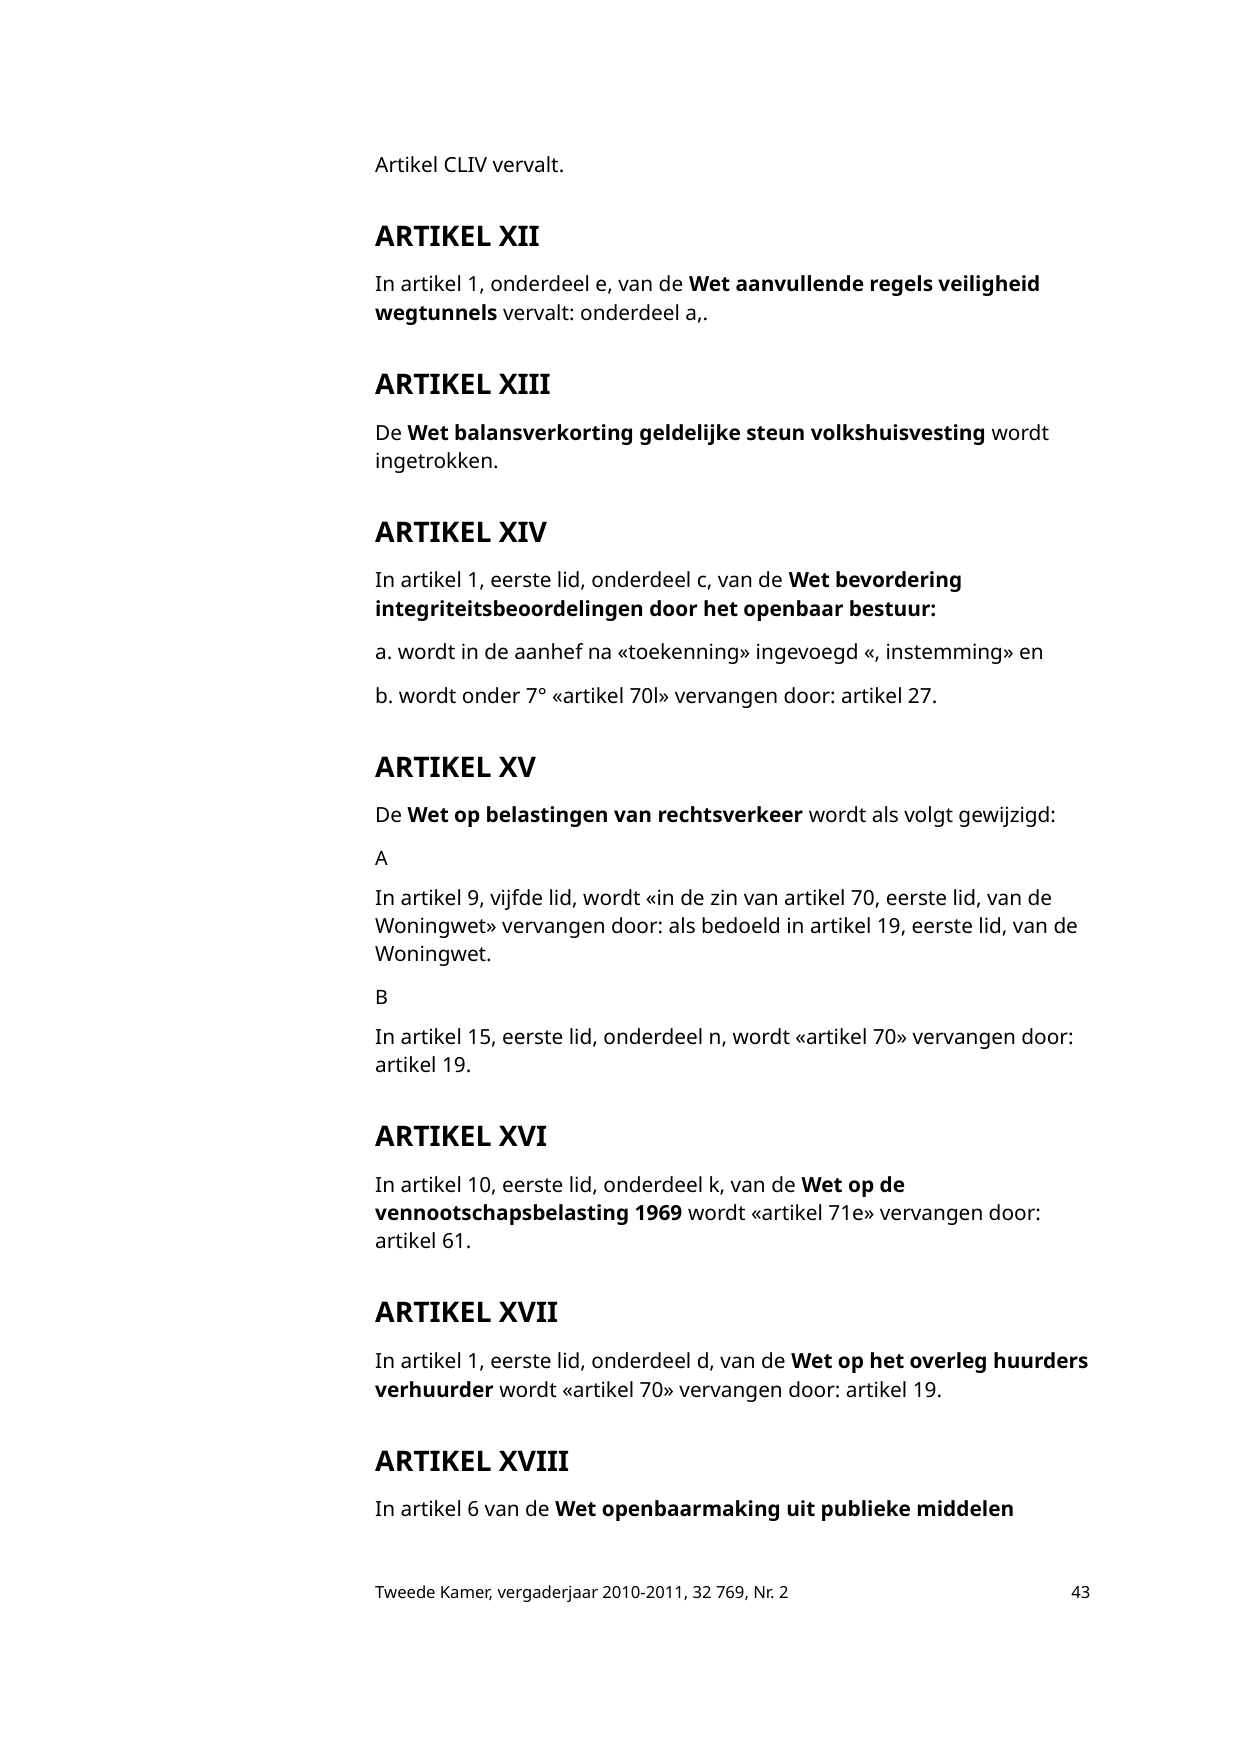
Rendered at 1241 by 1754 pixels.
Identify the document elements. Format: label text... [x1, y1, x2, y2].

subtitle ARTIKEL XVIII [375, 1441, 1090, 1479]
text In artikel 1, onderdeel e, van de Wet aanvullende regels veiligheid wegtunnels vervalt: onderdeel a,. [375, 269, 1090, 326]
subtitle ARTIKEL XII [375, 216, 1090, 254]
text In artikel 15, eerste lid, onderdeel n, wordt «artikel 70» vervangen door: artikel 19. [375, 1022, 1090, 1079]
text In artikel 6 van de Wet openbaarmaking uit publieke middelen [375, 1494, 1090, 1523]
text b. wordt onder 7° «artikel 70l» vervangen door: artikel 27. [375, 681, 1090, 709]
text In artikel 1, eerste lid, onderdeel c, van de Wet bevordering integriteitsbeoordelingen door het openbaar bestuur: [375, 566, 1090, 622]
text Artikel CLIV vervalt. [375, 150, 1090, 178]
text De Wet op belastingen van rechtsverkeer wordt als volgt gewijzigd: [375, 801, 1090, 829]
subtitle ARTIKEL XV [375, 747, 1090, 786]
text a. wordt in de aanhef na «toekenning» ingevoegd «, instemming» en [375, 637, 1090, 666]
text A [375, 844, 1090, 871]
subtitle ARTIKEL XVI [375, 1116, 1090, 1155]
subtitle ARTIKEL XVII [375, 1293, 1090, 1331]
text De Wet balansverkorting geldelijke steun volkshuisvesting wordt ingetrokken. [375, 418, 1090, 474]
text In artikel 1, eerste lid, onderdeel d, van de Wet op het overleg huurders verhuurder wordt «artikel 70» vervangen door: artikel 19. [375, 1346, 1090, 1403]
text B [375, 983, 1090, 1010]
subtitle ARTIKEL XIV [375, 512, 1090, 551]
text In artikel 9, vijfde lid, wordt «in de zin van artikel 70, eerste lid, van de Woningwet» vervangen door: als bedoeld in artikel 19, eerste lid, van de Woningwet. [375, 883, 1090, 968]
text In artikel 10, eerste lid, onderdeel k, van de Wet op de vennootschapsbelasting 1969 wordt «artikel 71e» vervangen door: artikel 61. [375, 1170, 1090, 1255]
subtitle ARTIKEL XIII [375, 364, 1090, 403]
